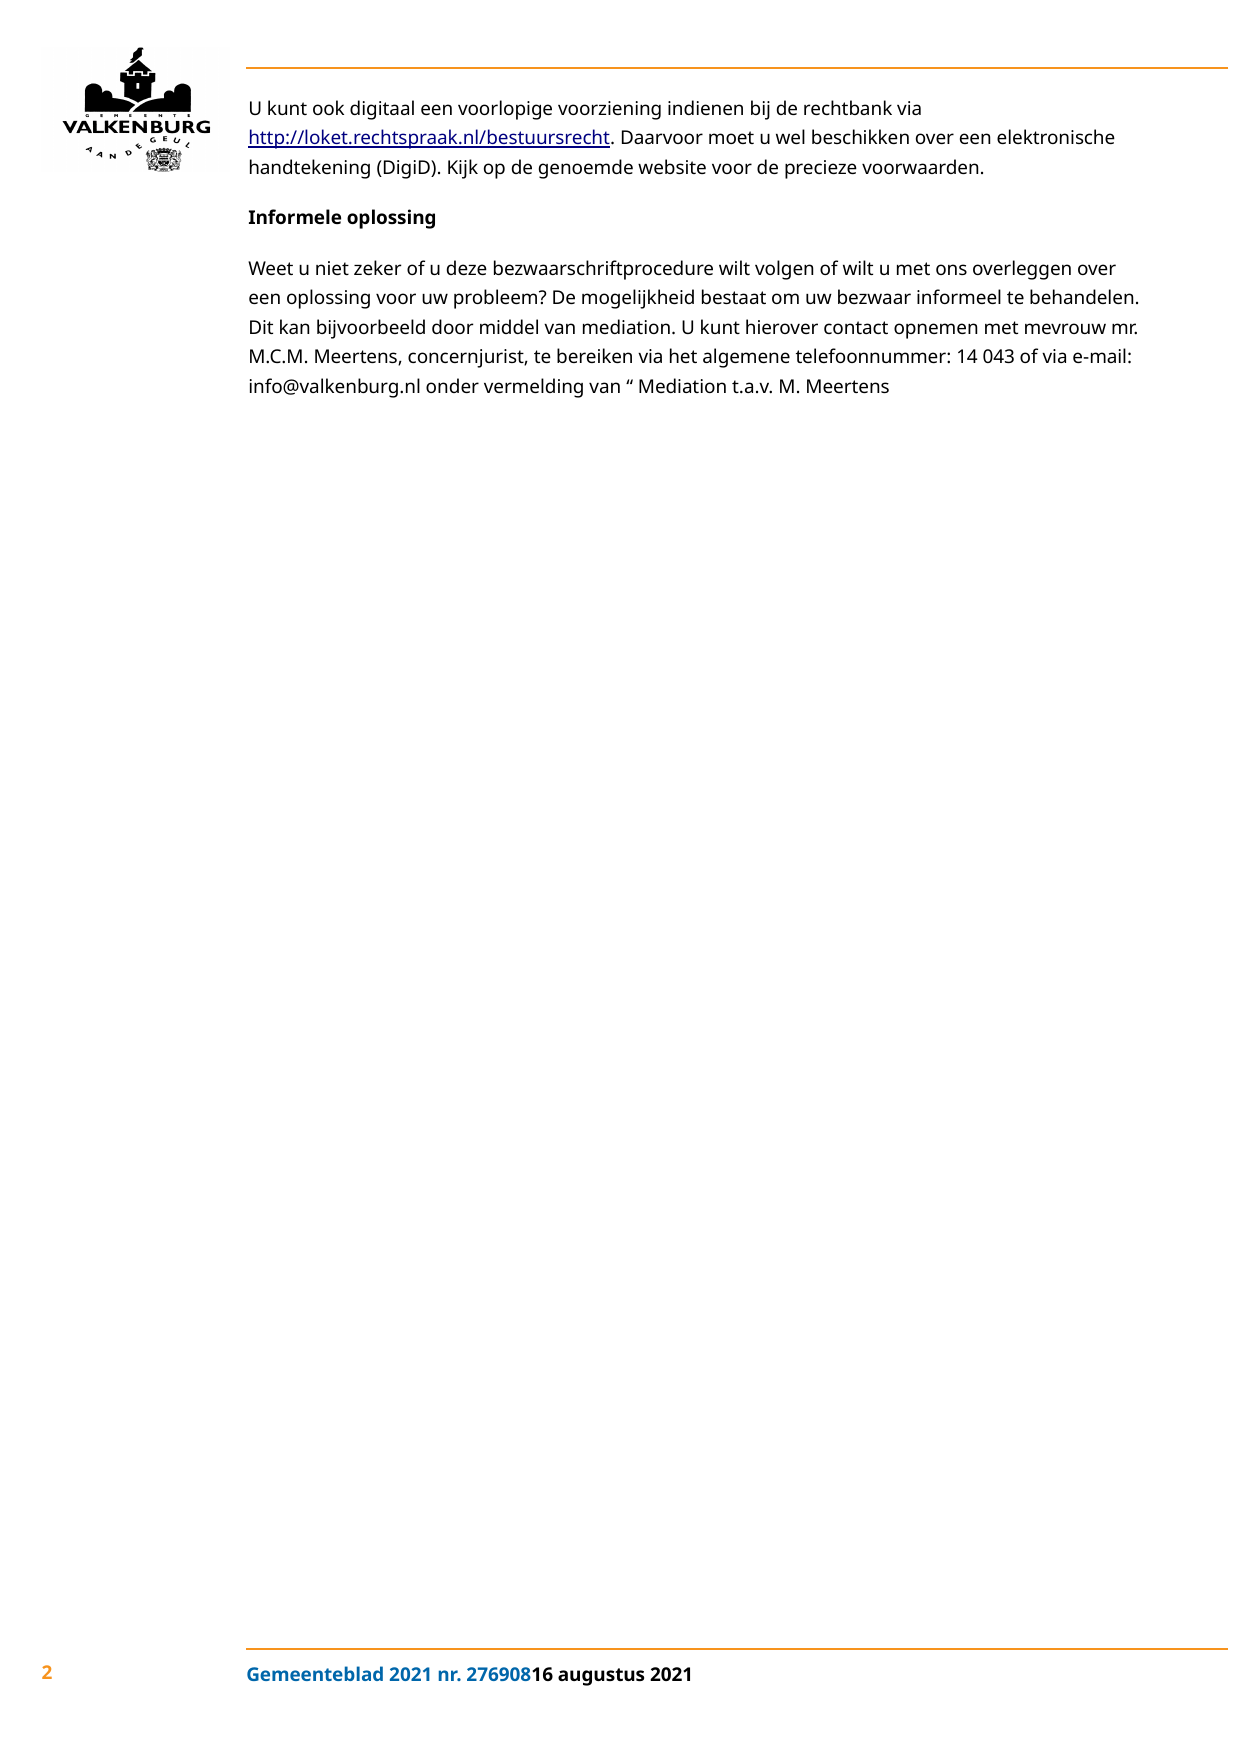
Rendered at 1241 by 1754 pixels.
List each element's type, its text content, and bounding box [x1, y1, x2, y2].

text U kunt ook digitaal een voorlopige voorziening indienen bij de rechtbank via http://loket.rechtspraak.nl/bestuursrecht. Daarvoor moet u wel beschikken over een elektronische handtekening (DigiD). Kijk op de genoemde website voor de precieze voorwaarden. [248, 95, 1152, 180]
picture [41, 47, 231, 172]
text Weet u niet zeker of u deze bezwaarschriftprocedure wilt volgen of wilt u met ons overleggen over een oplossing voor uw probleem? De mogelijkheid bestaat om uw bezwaar informeel te behandelen. Dit kan bijvoorbeeld door middel van mediation. U kunt hierover contact opnemen met mevrouw mr. M.C.M. Meertens, concernjurist, te bereiken via het algemene telefoonnummer: 14 043 of via e-mail: info@valkenburg.nl onder vermelding van “ Mediation t.a.v. M. Meertens [248, 255, 1152, 399]
text Informele oplossing [248, 204, 1152, 230]
